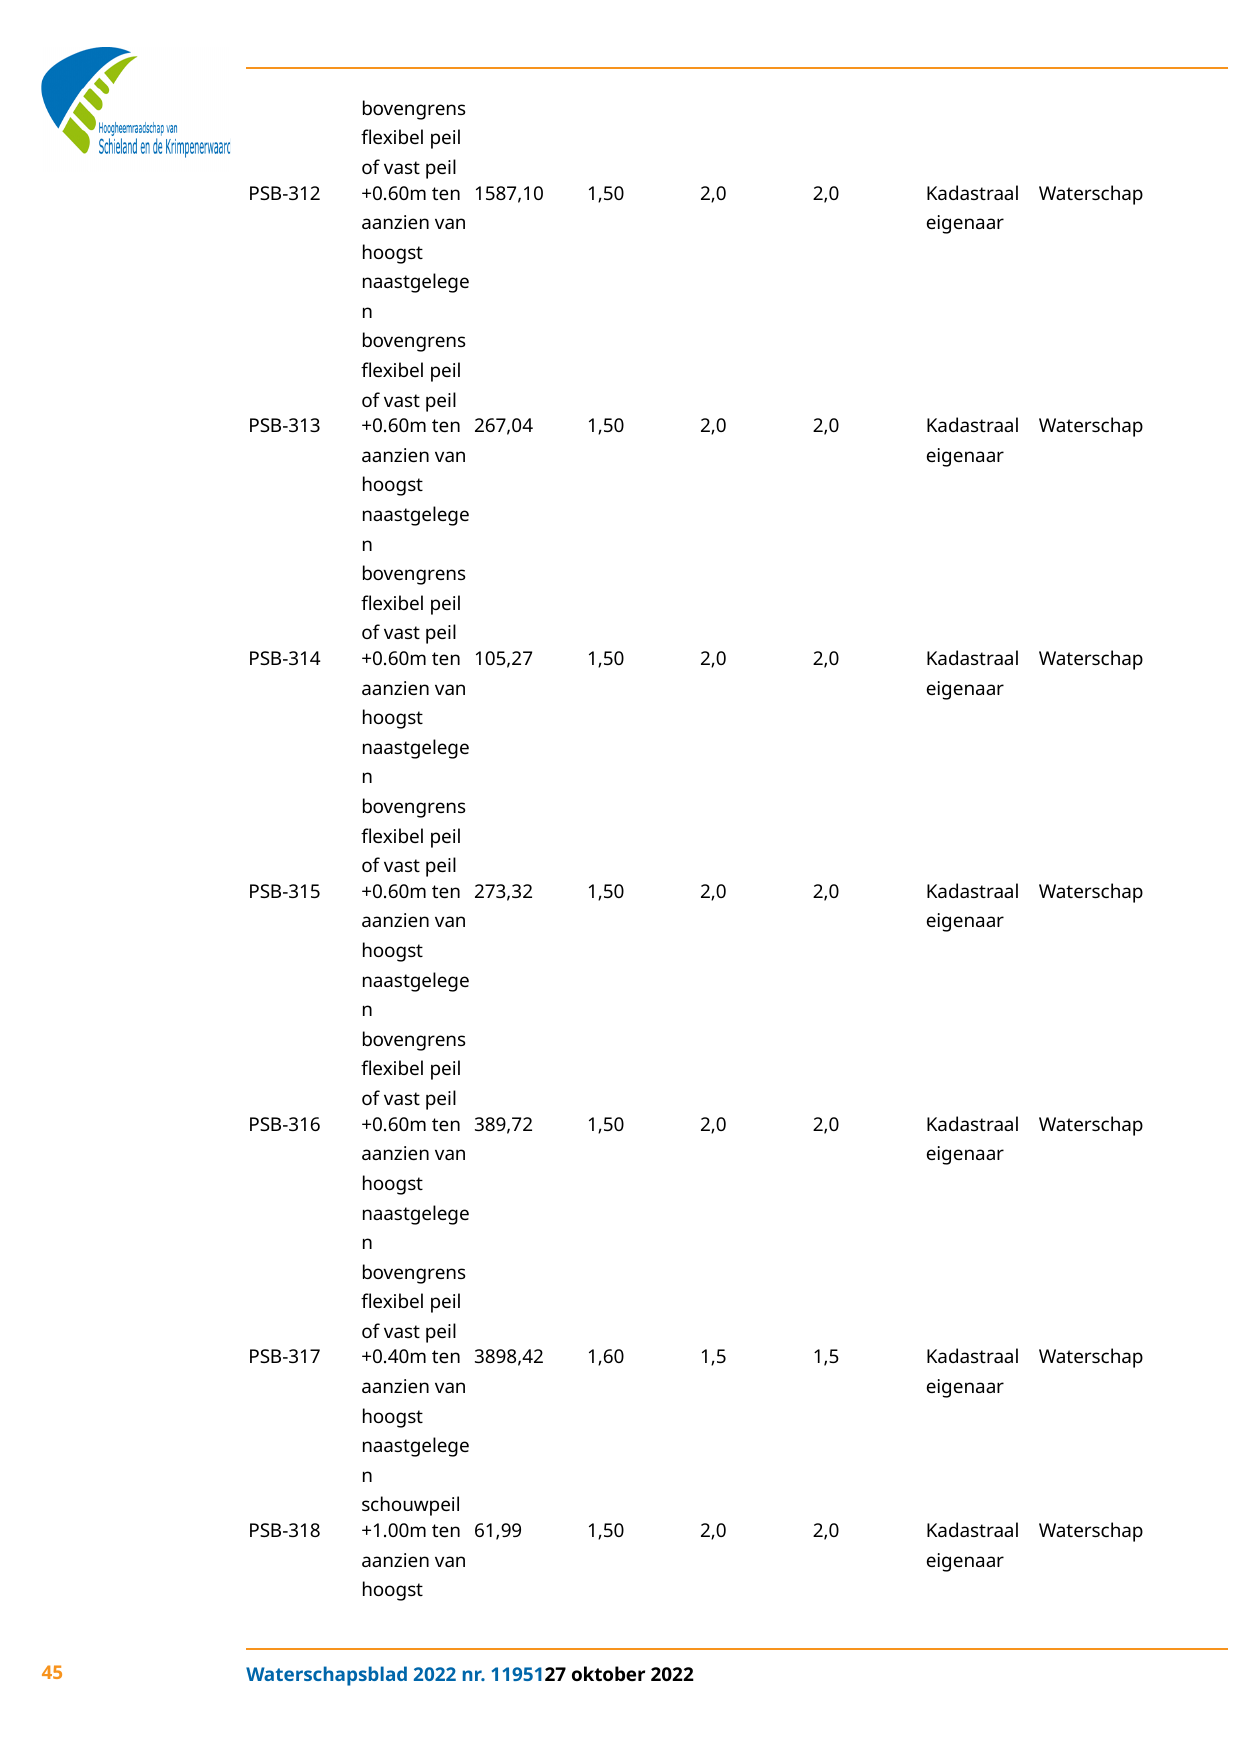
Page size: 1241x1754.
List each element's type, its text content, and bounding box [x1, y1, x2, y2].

table_cell Kadastraal eigenaar [926, 645, 1038, 878]
table_cell 2,0 [700, 645, 813, 878]
table_cell 2,0 [813, 1111, 926, 1344]
table_cell 2,0 [813, 645, 926, 878]
table_cell +0.60m ten aanzien van hoogst naastgelegen bovengrens flexibel peil of vast peil [361, 645, 474, 878]
table_cell [474, 95, 587, 180]
table_cell Waterschap [1039, 1518, 1152, 1602]
table_cell 1,50 [587, 1111, 700, 1344]
table_cell PSB-317 [248, 1344, 361, 1517]
table_cell Kadastraal eigenaar [926, 180, 1038, 412]
table_cell 2,0 [700, 1518, 813, 1602]
table_cell 1,50 [587, 413, 700, 645]
table_cell 61,99 [474, 1518, 587, 1602]
table_cell 2,0 [700, 413, 813, 645]
table_cell 1,5 [700, 1344, 813, 1517]
table_cell Kadastraal eigenaar [926, 1518, 1038, 1602]
table_cell 1,50 [587, 1518, 700, 1602]
table_cell bovengrens flexibel peil of vast peil [361, 95, 474, 180]
table_cell Waterschap [1039, 1111, 1152, 1344]
table_cell Kadastraal eigenaar [926, 1344, 1038, 1517]
table_cell 1,50 [587, 645, 700, 878]
table_cell Waterschap [1039, 878, 1152, 1111]
table_cell [587, 95, 700, 180]
table_cell 273,32 [474, 878, 587, 1111]
table_cell 2,0 [813, 1518, 926, 1602]
table_cell [926, 95, 1038, 180]
table_cell 1,60 [587, 1344, 700, 1517]
table_cell +0.40m ten aanzien van hoogst naastgelegen schouwpeil [361, 1344, 474, 1517]
table_cell [248, 95, 361, 180]
table_cell 2,0 [700, 180, 813, 412]
table_cell Kadastraal eigenaar [926, 1111, 1038, 1344]
table_cell 2,0 [813, 180, 926, 412]
table_cell [1039, 95, 1152, 180]
table_cell PSB-314 [248, 645, 361, 878]
table_cell [813, 95, 926, 180]
table_cell 1,50 [587, 878, 700, 1111]
table_cell PSB-313 [248, 413, 361, 645]
table_cell 1,50 [587, 180, 700, 412]
table_cell 105,27 [474, 645, 587, 878]
table_cell +1.00m ten aanzien van hoogst [361, 1518, 474, 1602]
table_cell +0.60m ten aanzien van hoogst naastgelegen bovengrens flexibel peil of vast peil [361, 1111, 474, 1344]
table_cell 1,5 [813, 1344, 926, 1517]
table_cell 3898,42 [474, 1344, 587, 1517]
table_cell 267,04 [474, 413, 587, 645]
table_cell Waterschap [1039, 1344, 1152, 1517]
table_cell [700, 95, 813, 180]
table_cell 389,72 [474, 1111, 587, 1344]
table_cell Waterschap [1039, 645, 1152, 878]
table_cell +0.60m ten aanzien van hoogst naastgelegen bovengrens flexibel peil of vast peil [361, 413, 474, 645]
table_cell PSB-312 [248, 180, 361, 412]
table_cell Kadastraal eigenaar [926, 878, 1038, 1111]
table_cell Kadastraal eigenaar [926, 413, 1038, 645]
table_cell +0.60m ten aanzien van hoogst naastgelegen bovengrens flexibel peil of vast peil [361, 180, 474, 412]
table_cell PSB-318 [248, 1518, 361, 1602]
table_cell Waterschap [1039, 413, 1152, 645]
table_cell PSB-315 [248, 878, 361, 1111]
table_cell Waterschap [1039, 180, 1152, 412]
picture [41, 47, 231, 172]
table_cell 2,0 [813, 878, 926, 1111]
table_cell 2,0 [813, 413, 926, 645]
table_cell 1587,10 [474, 180, 587, 412]
table_cell 2,0 [700, 1111, 813, 1344]
table_cell 2,0 [700, 878, 813, 1111]
table_cell +0.60m ten aanzien van hoogst naastgelegen bovengrens flexibel peil of vast peil [361, 878, 474, 1111]
table_cell PSB-316 [248, 1111, 361, 1344]
